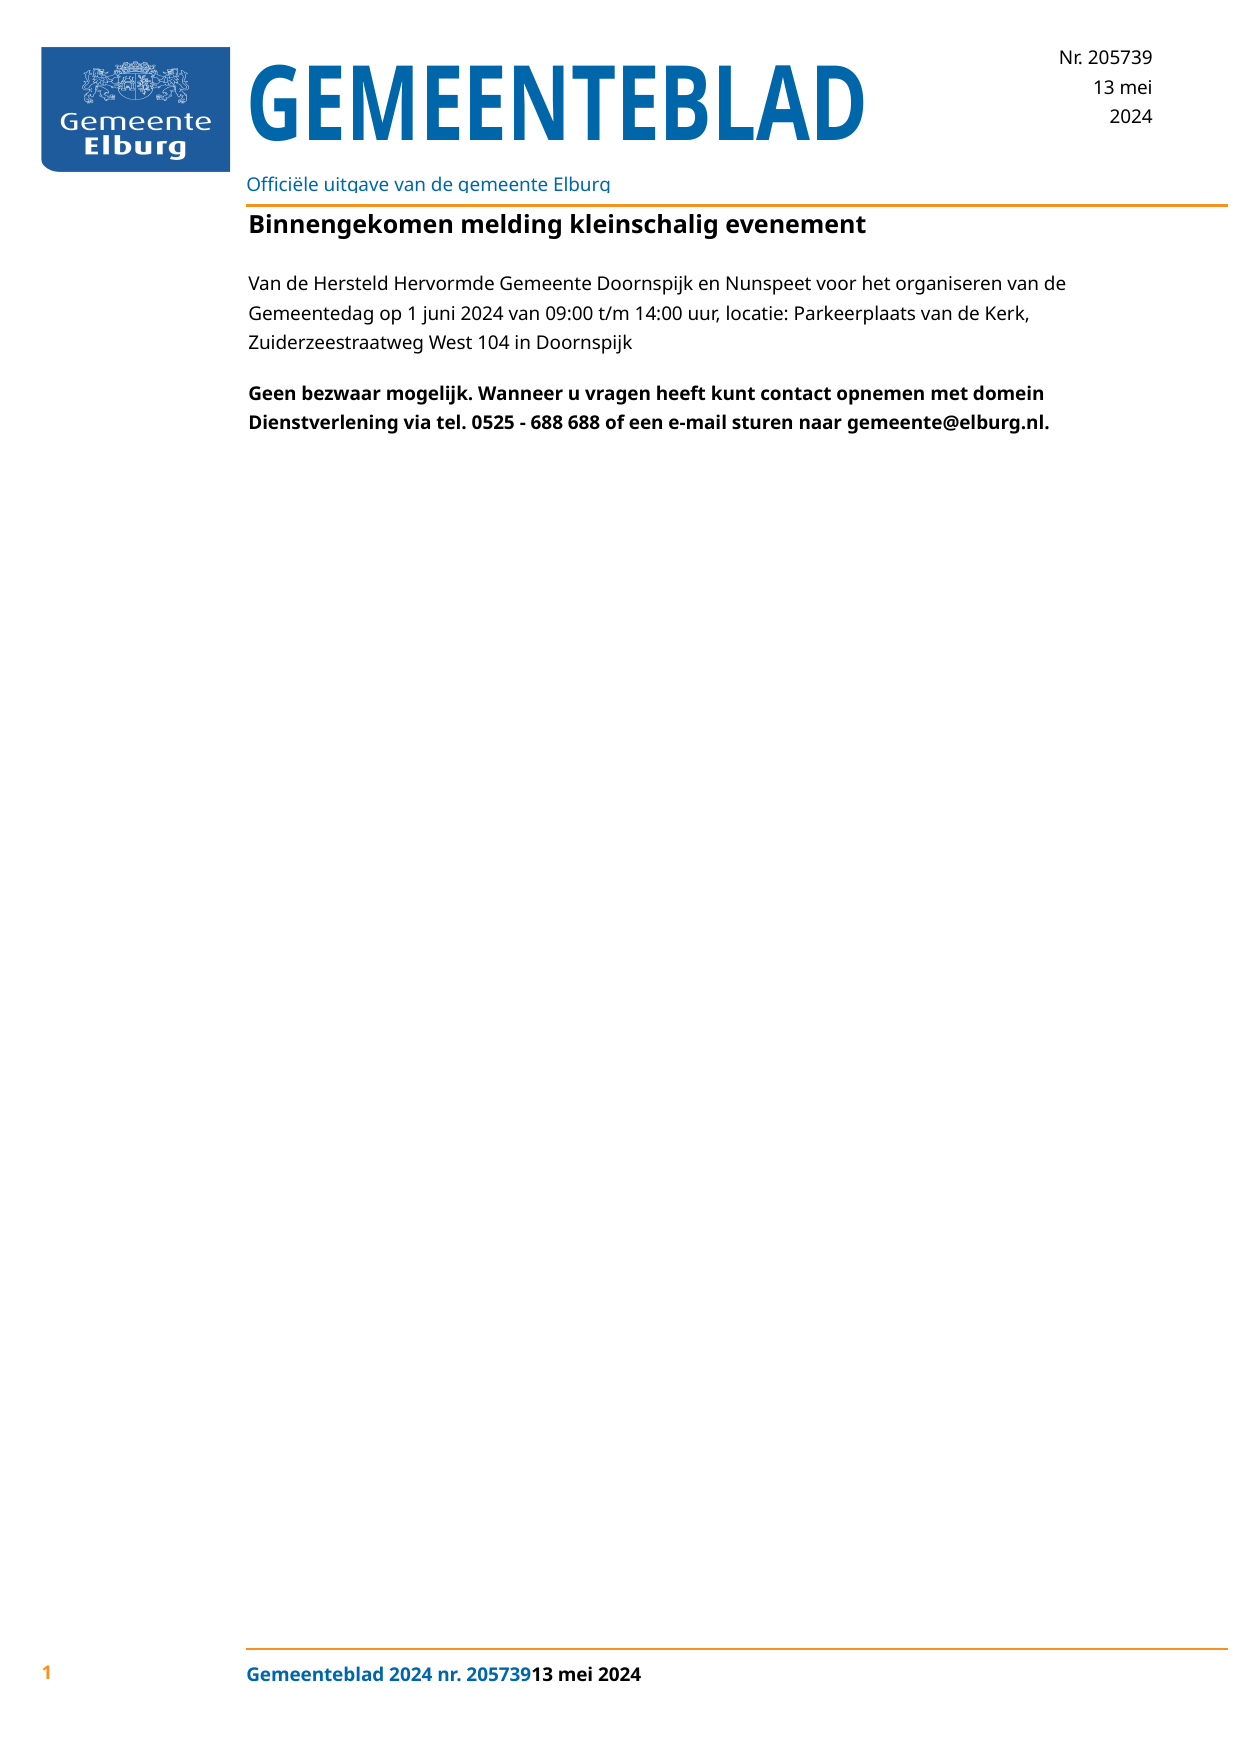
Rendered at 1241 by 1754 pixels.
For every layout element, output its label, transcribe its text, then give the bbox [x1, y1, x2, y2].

text Geen bezwaar mogelijk. Wanneer u vragen heeft kunt contact opnemen met domein Dienstverlening via tel. 0525 - 688 688 of een e-mail sturen naar gemeente@elburg.nl. [248, 380, 1152, 435]
text Binnengekomen melding kleinschalig evenement [248, 207, 1152, 241]
text Van de Hersteld Hervormde Gemeente Doornspijk en Nunspeet voor het organiseren van de Gemeentedag op 1 juni 2024 van 09:00 t/m 14:00 uur, locatie: Parkeerplaats van de Kerk, Zuiderzeestraatweg West 104 in Doornspijk [248, 270, 1152, 355]
picture [41, 47, 231, 172]
